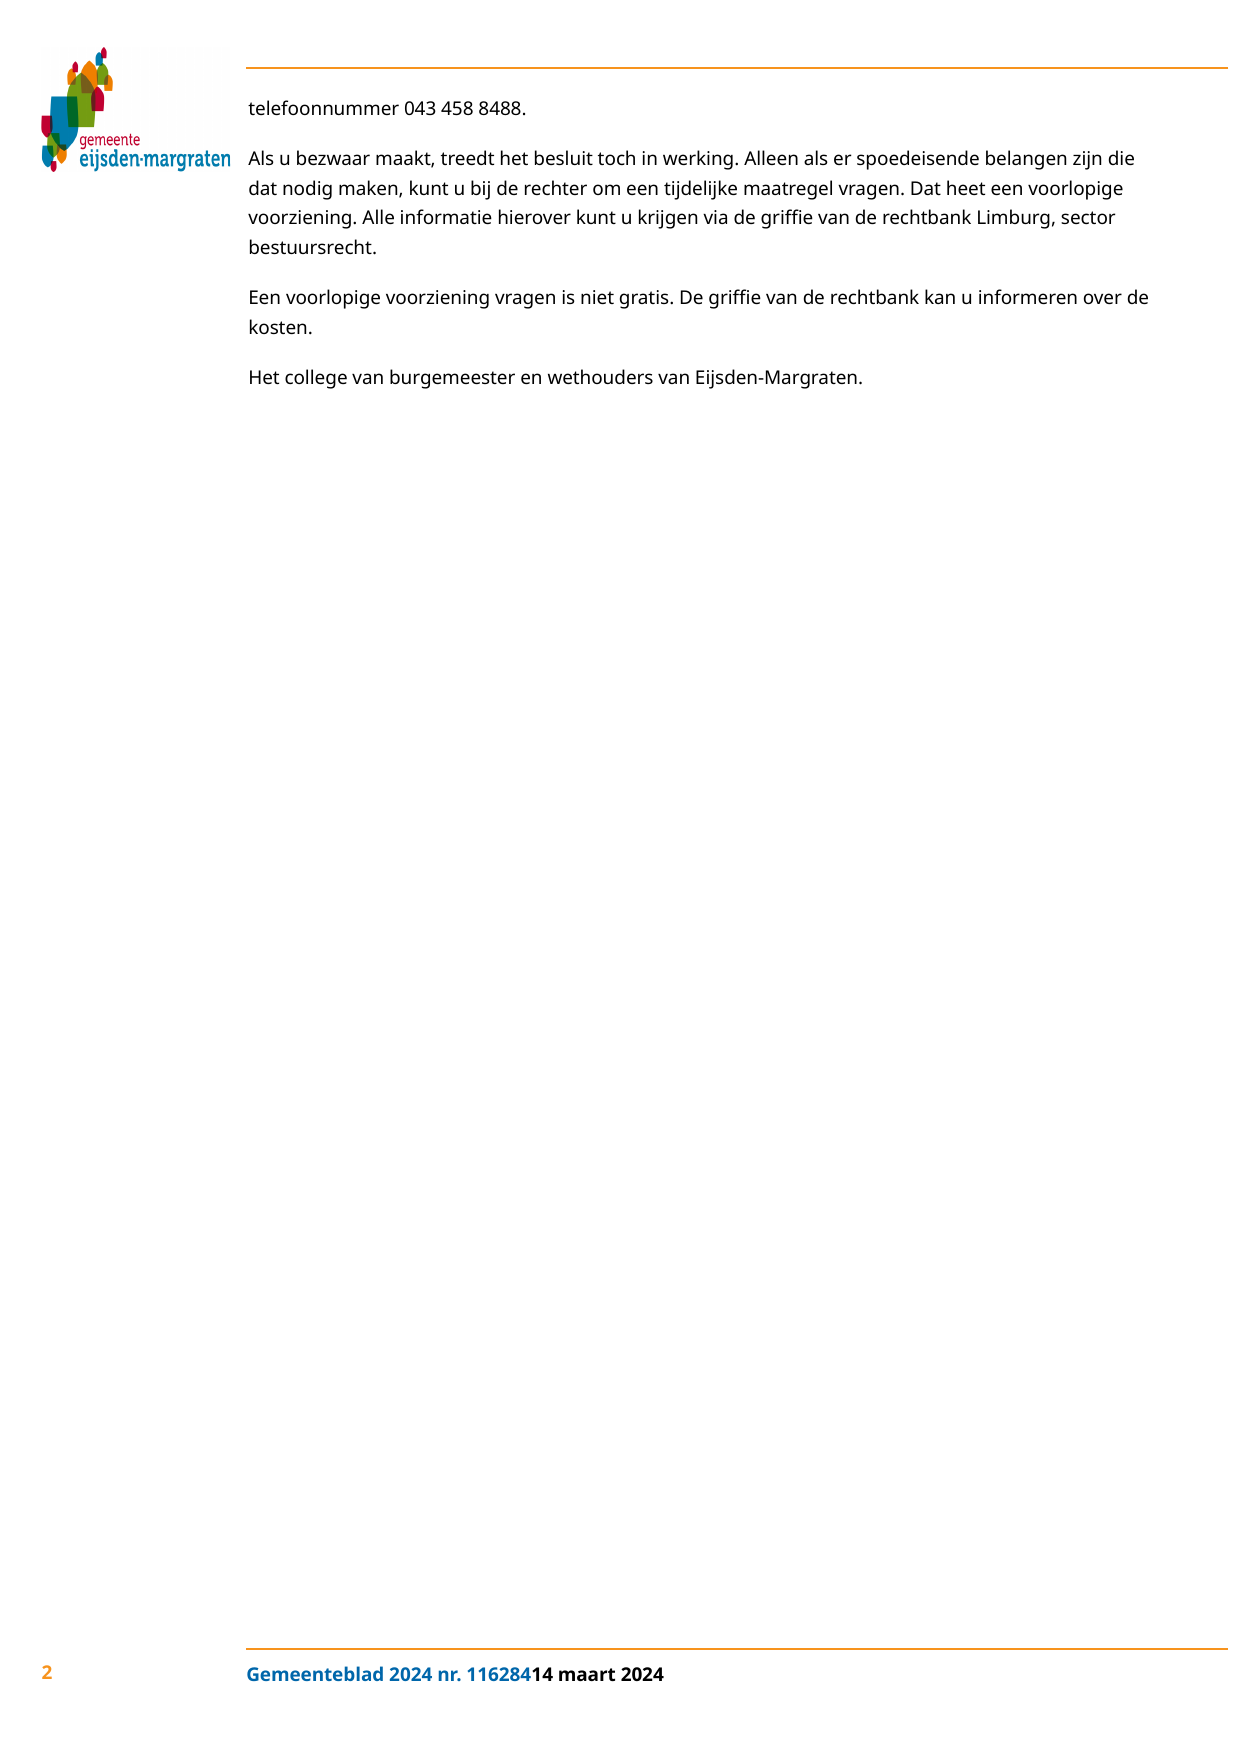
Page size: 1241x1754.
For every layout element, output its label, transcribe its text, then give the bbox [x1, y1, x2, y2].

text Het college van burgemeester en wethouders van Eijsden-Margraten. [248, 364, 1152, 390]
text Een voorlopige voorziening vragen is niet gratis. De griffie van de rechtbank kan u informeren over de kosten. [248, 284, 1152, 340]
text telefoonnummer 043 458 8488. [248, 95, 1152, 121]
text Als u bezwaar maakt, treedt het besluit toch in werking. Alleen als er spoedeisende belangen zijn die dat nodig maken, kunt u bij de rechter om een tijdelijke maatregel vragen. Dat heet een voorlopige voorziening. Alle informatie hierover kunt u krijgen via de griffie van de rechtbank Limburg, sector bestuursrecht. [248, 145, 1152, 260]
picture [41, 47, 231, 172]
